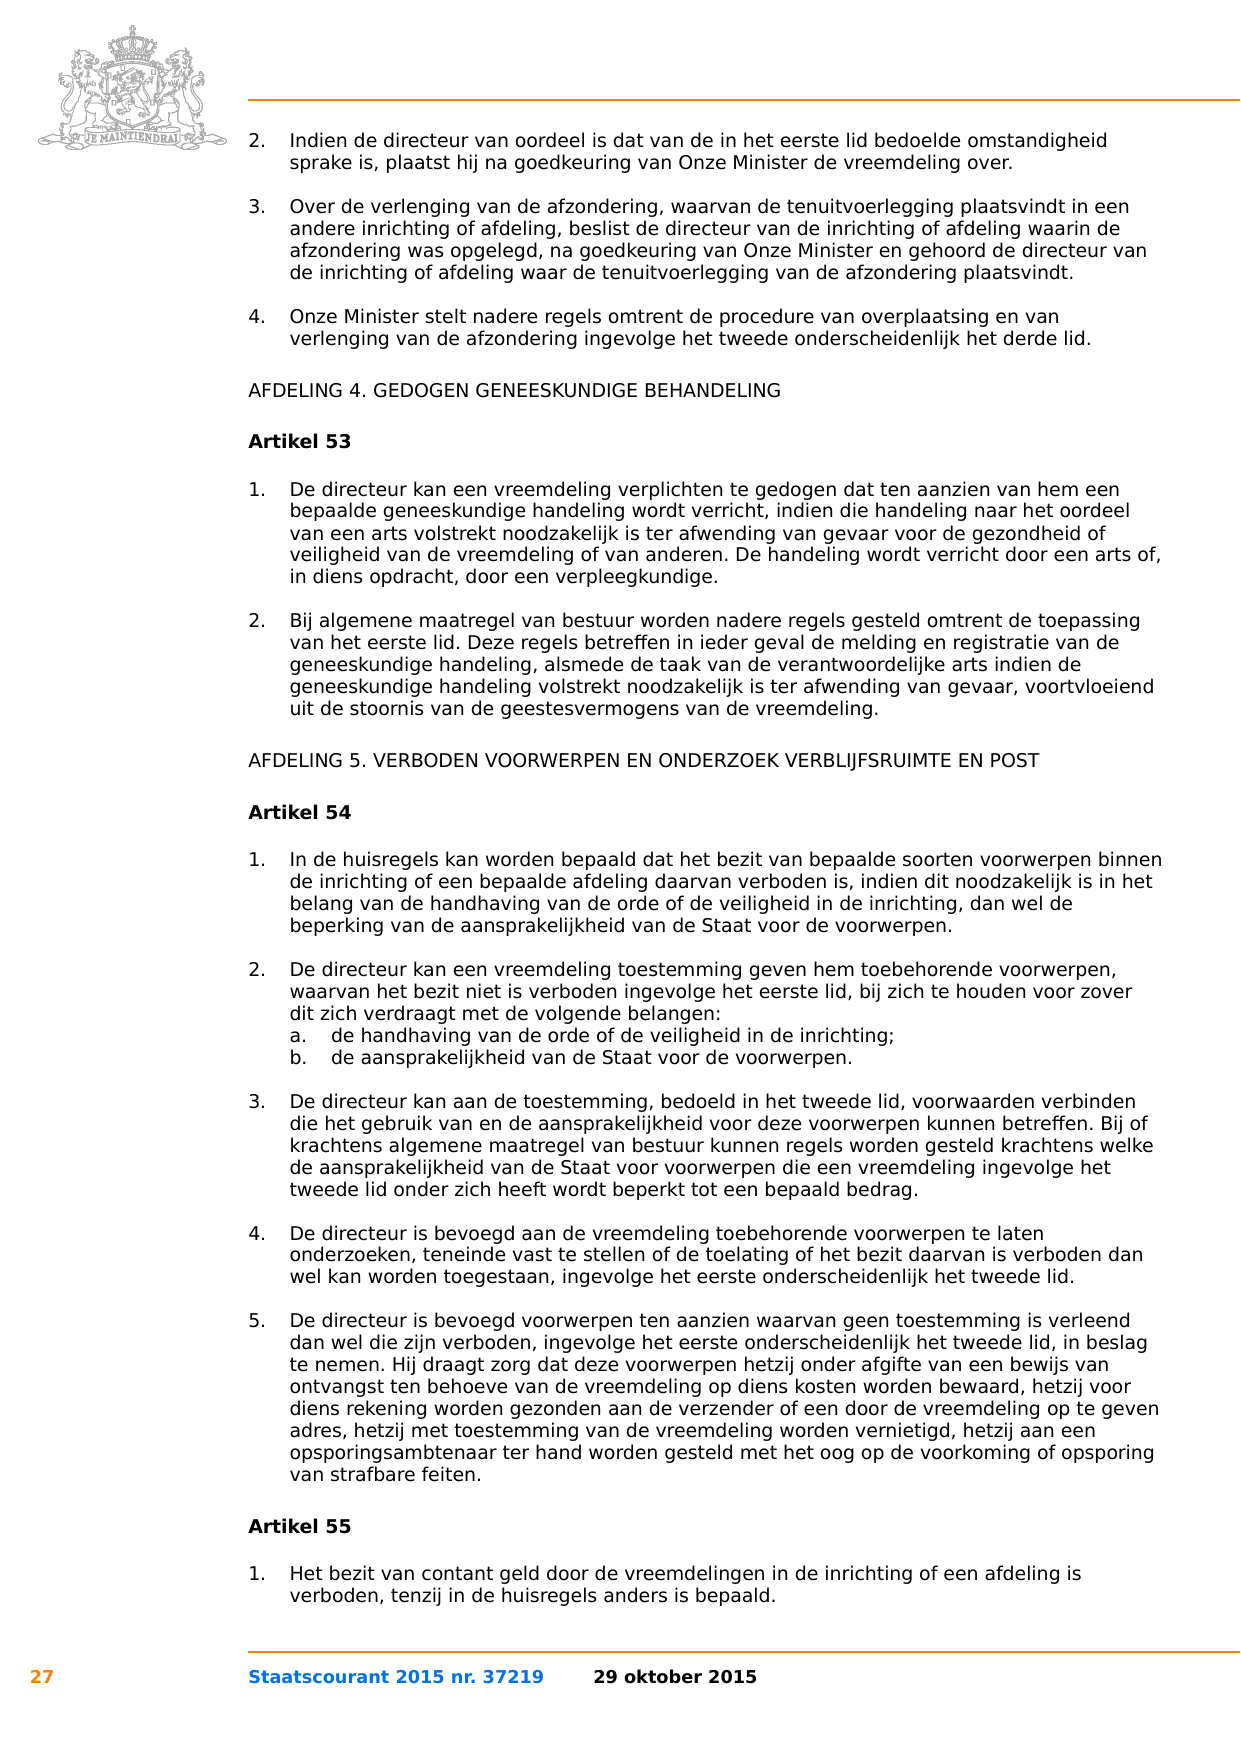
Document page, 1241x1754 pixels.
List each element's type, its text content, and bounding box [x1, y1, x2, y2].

subtitle AFDELING 5. VERBODEN VOORWERPEN EN ONDERZOEK VERBLIJFSRUIMTE EN POST [248, 750, 1163, 772]
text 3. Over de verlenging van de afzondering, waarvan de tenuitvoerlegging plaatsvindt in een andere inrichting of afdeling, beslist de directeur van de inrichting of afdeling waarin de afzondering was opgelegd, na goedkeuring van Onze Minister en gehoord de directeur van de inrichting of afdeling waar de tenuitvoerlegging van de afzondering plaatsvindt. [248, 196, 1163, 284]
text a. de handhaving van de orde of de veiligheid in de inrichting; [289, 1025, 1163, 1047]
text 3. De directeur kan aan de toestemming, bedoeld in het tweede lid, voorwaarden verbinden die het gebruik van en de aansprakelijkheid voor deze voorwerpen kunnen betreffen. Bij of krachtens algemene maatregel van bestuur kunnen regels worden gesteld krachtens welke de aansprakelijkheid van de Staat voor voorwerpen die een vreemdeling ingevolge het tweede lid onder zich heeft wordt beperkt tot een bepaald bedrag. [248, 1091, 1163, 1201]
subtitle Artikel 55 [248, 1516, 1163, 1538]
text 1. In de huisregels kan worden bepaald dat het bezit van bepaalde soorten voorwerpen binnen de inrichting of een bepaalde afdeling daarvan verboden is, indien dit noodzakelijk is in het belang van de handhaving van de orde of de veiligheid in de inrichting, dan wel de beperking van de aansprakelijkheid van de Staat voor de voorwerpen. [248, 849, 1163, 937]
text 1. De directeur kan een vreemdeling verplichten te gedogen dat ten aanzien van hem een bepaalde geneeskundige handeling wordt verricht, indien die handeling naar het oordeel van een arts volstrekt noodzakelijk is ter afwending van gevaar voor de gezondheid of veiligheid van de vreemdeling of van anderen. De handeling wordt verricht door een arts of, in diens opdracht, door een verpleegkundige. [248, 478, 1163, 588]
text b. de aansprakelijkheid van de Staat voor de voorwerpen. [289, 1047, 1163, 1069]
text 2. Indien de directeur van oordeel is dat van de in het eerste lid bedoelde omstandigheid sprake is, plaatst hij na goedkeuring van Onze Minister de vreemdeling over. [248, 130, 1163, 174]
text 2. De directeur kan een vreemdeling toestemming geven hem toebehorende voorwerpen, waarvan het bezit niet is verboden ingevolge het eerste lid, bij zich te houden voor zover dit zich verdraagt met de volgende belangen: [248, 959, 1163, 1025]
subtitle AFDELING 4. GEDOGEN GENEESKUNDIGE BEHANDELING [248, 379, 1163, 401]
text 2. Bij algemene maatregel van bestuur worden nadere regels gesteld omtrent de toepassing van het eerste lid. Deze regels betreffen in ieder geval de melding en registratie van de geneeskundige handeling, alsmede de taak van de verantwoordelijke arts indien de geneeskundige handeling volstrekt noodzakelijk is ter afwending van gevaar, voortvloeiend uit de stoornis van de geestesvermogens van de vreemdeling. [248, 610, 1163, 720]
subtitle Artikel 54 [248, 802, 1163, 824]
text 4. Onze Minister stelt nadere regels omtrent de procedure van overplaatsing en van verlenging van de afzondering ingevolge het tweede onderscheidenlijk het derde lid. [248, 306, 1163, 349]
text 4. De directeur is bevoegd aan de vreemdeling toebehorende voorwerpen te laten onderzoeken, teneinde vast te stellen of de toelating of het bezit daarvan is verboden dan wel kan worden toegestaan, ingevolge het eerste onderscheidenlijk het tweede lid. [248, 1222, 1163, 1288]
text 1. Het bezit van contant geld door de vreemdelingen in de inrichting of een afdeling is verboden, tenzij in de huisregels anders is bepaald. [248, 1563, 1163, 1607]
picture [38, 25, 227, 150]
subtitle Artikel 53 [248, 431, 1163, 453]
text 5. De directeur is bevoegd voorwerpen ten aanzien waarvan geen toestemming is verleend dan wel die zijn verboden, ingevolge het eerste onderscheidenlijk het tweede lid, in beslag te nemen. Hij draagt zorg dat deze voorwerpen hetzij onder afgifte van een bewijs van ontvangst ten behoeve van de vreemdeling op diens kosten worden bewaard, hetzij voor diens rekening worden gezonden aan de verzender of een door de vreemdeling op te geven adres, hetzij met toestemming van de vreemdeling worden vernietigd, hetzij aan een opsporingsambtenaar ter hand worden gesteld met het oog op de voorkoming of opsporing van strafbare feiten. [248, 1310, 1163, 1486]
